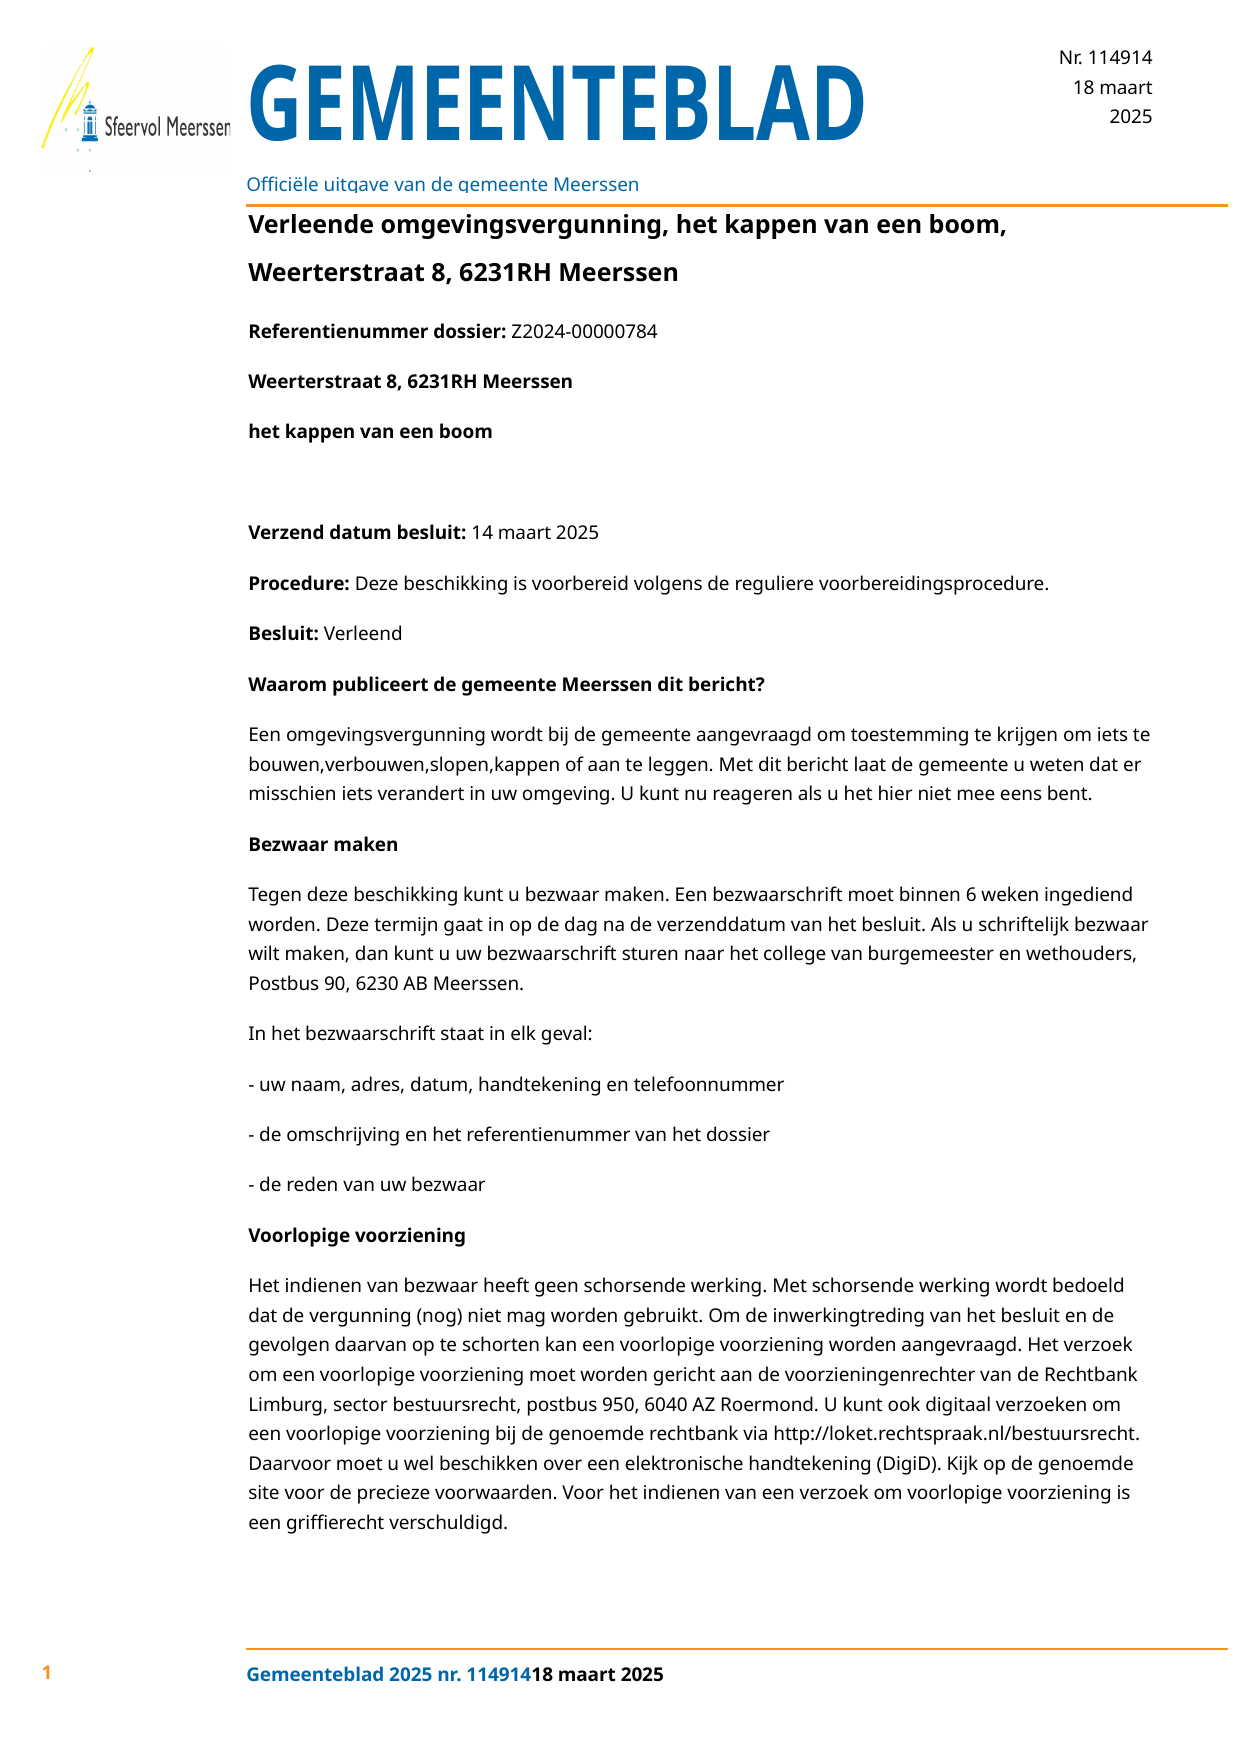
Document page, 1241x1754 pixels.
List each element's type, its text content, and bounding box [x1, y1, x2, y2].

text Verzend datum besluit: 14 maart 2025 [248, 519, 1152, 545]
text Bezwaar maken [248, 831, 1152, 857]
text Besluit: Verleend [248, 620, 1152, 646]
text - de omschrijving en het referentienummer van het dossier [248, 1121, 1152, 1147]
text - de reden van uw bezwaar [248, 1172, 1152, 1197]
text - uw naam, adres, datum, handtekening en telefoonnummer [248, 1071, 1152, 1097]
text Referentienummer dossier: Z2024-00000784 [248, 318, 1152, 344]
text Weerterstraat 8, 6231RH Meerssen [248, 368, 1152, 394]
text Het indienen van bezwaar heeft geen schorsende werking. Met schorsende werking wordt bedoeld dat de vergunning (nog) niet mag worden gebruikt. Om de inwerkingtreding van het besluit en de gevolgen daarvan op te schorten kan een voorlopige voorziening worden aangevraagd. Het verzoek om een voorlopige voorziening moet worden gericht aan de voorzieningenrechter van de Rechtbank Limburg, sector bestuursrecht, postbus 950, 6040 AZ Roermond. U kunt ook digitaal verzoeken om een voorlopige voorziening bij de genoemde rechtbank via http://loket.rechtspraak.nl/bestuursrecht. Daarvoor moet u wel beschikken over een elektronische handtekening (DigiD). Kijk op de genoemde site voor de precieze voorwaarden. Voor het indienen van een verzoek om voorlopige voorziening is een griffierecht verschuldigd. [248, 1272, 1152, 1535]
text Voorlopige voorziening [248, 1222, 1152, 1248]
text Een omgevingsvergunning wordt bij de gemeente aangevraagd om toestemming te krijgen om iets te bouwen,verbouwen,slopen,kappen of aan te leggen. Met dit bericht laat de gemeente u weten dat er misschien iets verandert in uw omgeving. U kunt nu reageren als u het hier niet mee eens bent. [248, 721, 1152, 806]
text Tegen deze beschikking kunt u bezwaar maken. Een bezwaarschrift moet binnen 6 weken ingediend worden. Deze termijn gaat in op de dag na de verzenddatum van het besluit. Als u schriftelijk bezwaar wilt maken, dan kunt u uw bezwaarschrift sturen naar het college van burgemeester en wethouders, Postbus 90, 6230 AB Meerssen. [248, 881, 1152, 996]
text Waarom publiceert de gemeente Meerssen dit bericht? [248, 671, 1152, 697]
text Procedure: Deze beschikking is voorbereid volgens de reguliere voorbereidingsprocedure. [248, 570, 1152, 596]
text In het bezwaarschrift staat in elk geval: [248, 1020, 1152, 1046]
text het kappen van een boom [248, 419, 1152, 444]
text Verleende omgevingsvergunning, het kappen van een boom, Weerterstraat 8, 6231RH Meerssen [248, 207, 1152, 288]
picture [41, 47, 231, 172]
